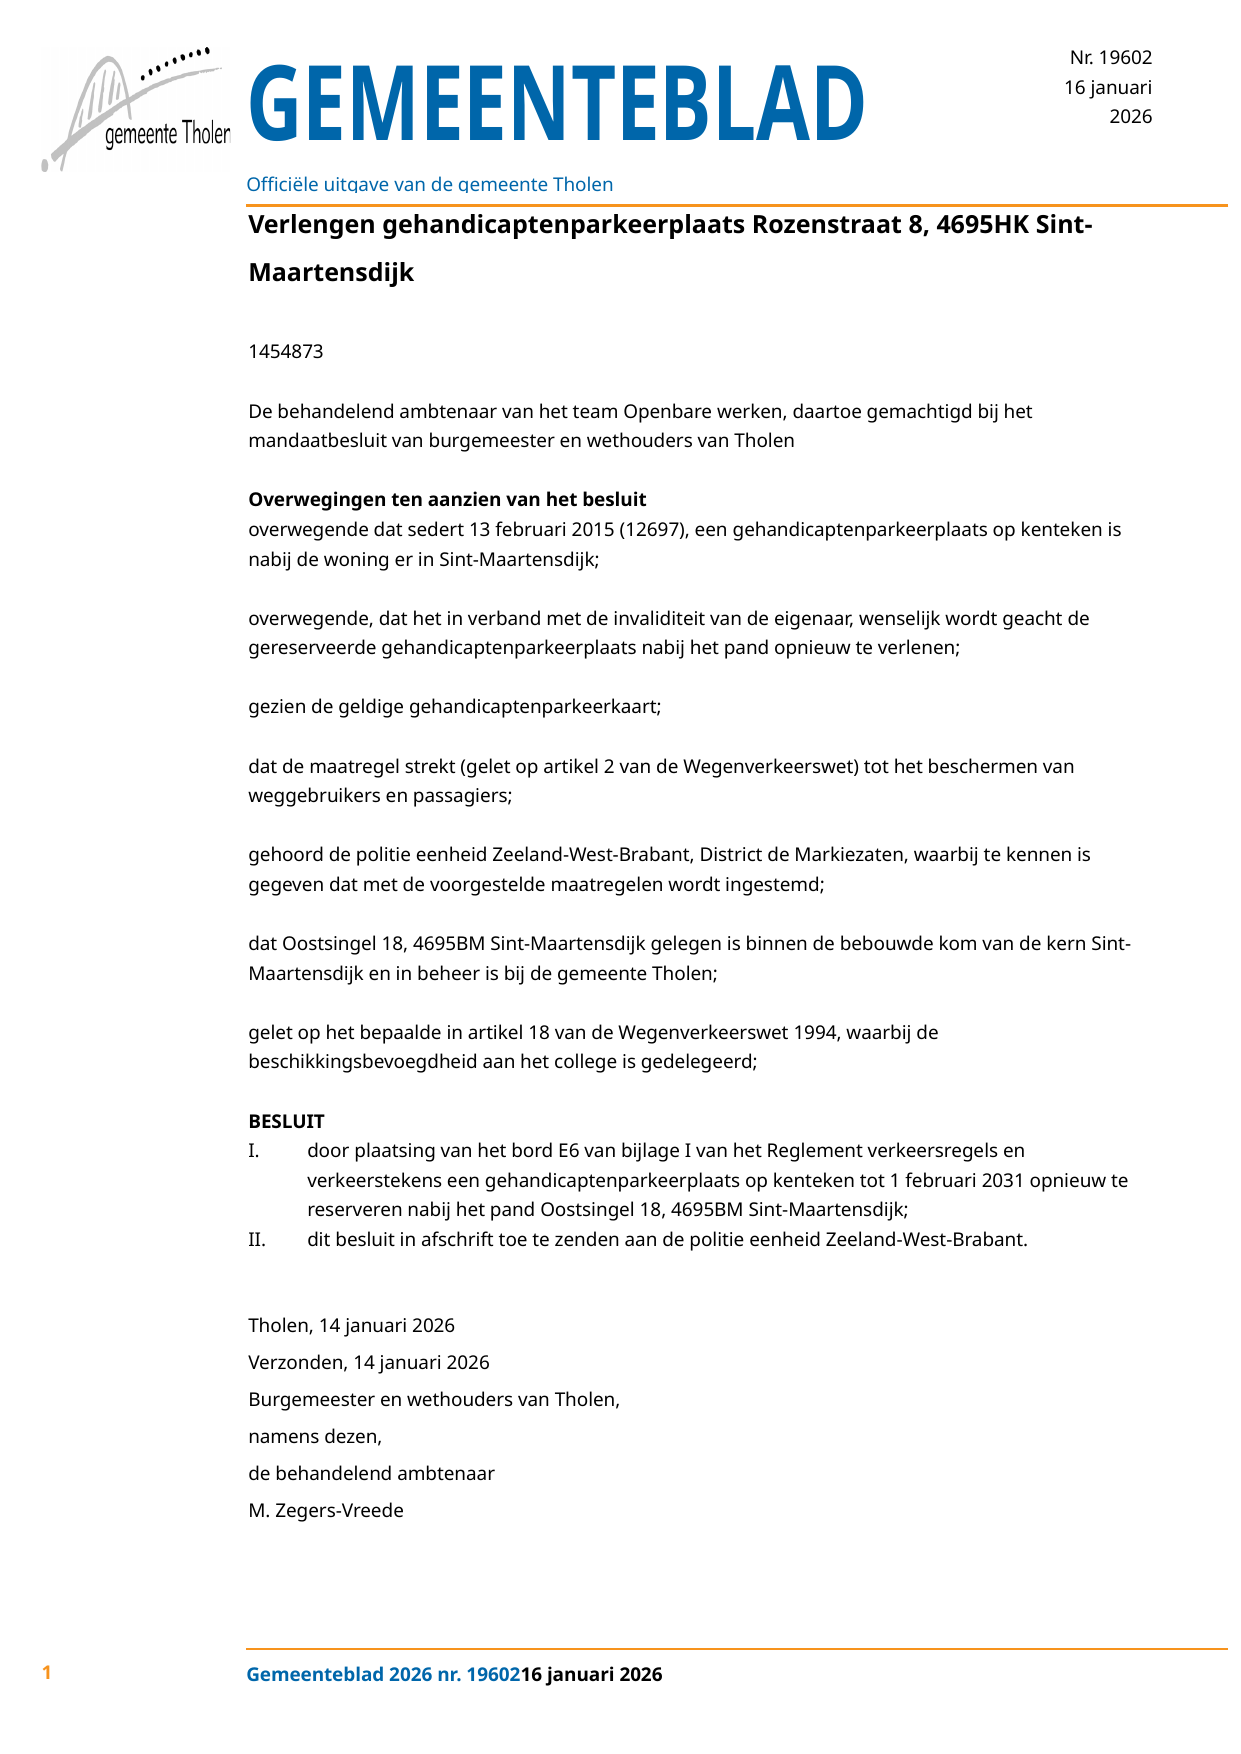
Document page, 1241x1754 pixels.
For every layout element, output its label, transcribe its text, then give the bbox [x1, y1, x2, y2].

text gelet op het bepaalde in artikel 18 van de Wegenverkeerswet 1994, waarbij de beschikkingsbevoegdheid aan het college is gedelegeerd; [248, 1019, 1152, 1074]
text BESLUIT [248, 1108, 1152, 1133]
text 1454873 [248, 339, 1152, 364]
list door plaatsing van het bord E6 van bijlage I van het Reglement verkeersregels en verkeerstekens een gehandicaptenparkeerplaats op kenteken tot 1 februari 2031 opnieuw te reserveren nabij het pand Oostsingel 18, 4695BM Sint-Maartensdijk; [248, 1137, 1152, 1222]
text gezien de geldige gehandicaptenparkeerkaart; [248, 694, 1152, 719]
text Overwegingen ten aanzien van het besluit [248, 487, 1152, 512]
text De behandelend ambtenaar van het team Openbare werken, daartoe gemachtigd bij het mandaatbesluit van burgemeester en wethouders van Tholen [248, 398, 1152, 453]
text de behandelend ambtenaar [248, 1465, 1152, 1484]
picture [41, 47, 231, 172]
text namens dezen, [248, 1428, 1152, 1447]
text overwegende, dat het in verband met de invaliditeit van de eigenaar, wenselijk wordt geacht de gereserveerde gehandicaptenparkeerplaats nabij het pand opnieuw te verlenen; [248, 605, 1152, 660]
text M. Zegers-Vreede [248, 1502, 1152, 1521]
text overwegende dat sedert 13 februari 2015 (12697), een gehandicaptenparkeerplaats op kenteken is nabij de woning er in Sint-Maartensdijk; [248, 516, 1152, 571]
text Burgemeester en wethouders van Tholen, [248, 1391, 1152, 1410]
text dat Oostsingel 18, 4695BM Sint-Maartensdijk gelegen is binnen de bebouwde kom van de kern Sint-Maartensdijk en in beheer is bij de gemeente Tholen; [248, 930, 1152, 986]
text dat de maatregel strekt (gelet op artikel 2 van de Wegenverkeerswet) tot het beschermen van weggebruikers en passagiers; [248, 753, 1152, 808]
list dit besluit in afschrift toe te zenden aan de politie eenheid Zeeland-West-Brabant. [248, 1226, 1152, 1252]
text Verzonden, 14 januari 2026 [248, 1354, 1152, 1373]
text gehoord de politie eenheid Zeeland-West-Brabant, District de Markiezaten, waarbij te kennen is gegeven dat met de voorgestelde maatregelen wordt ingestemd; [248, 842, 1152, 897]
text Verlengen gehandicaptenparkeerplaats Rozenstraat 8, 4695HK Sint-Maartensdijk [248, 207, 1152, 288]
text Tholen, 14 januari 2026 [248, 1317, 1152, 1336]
